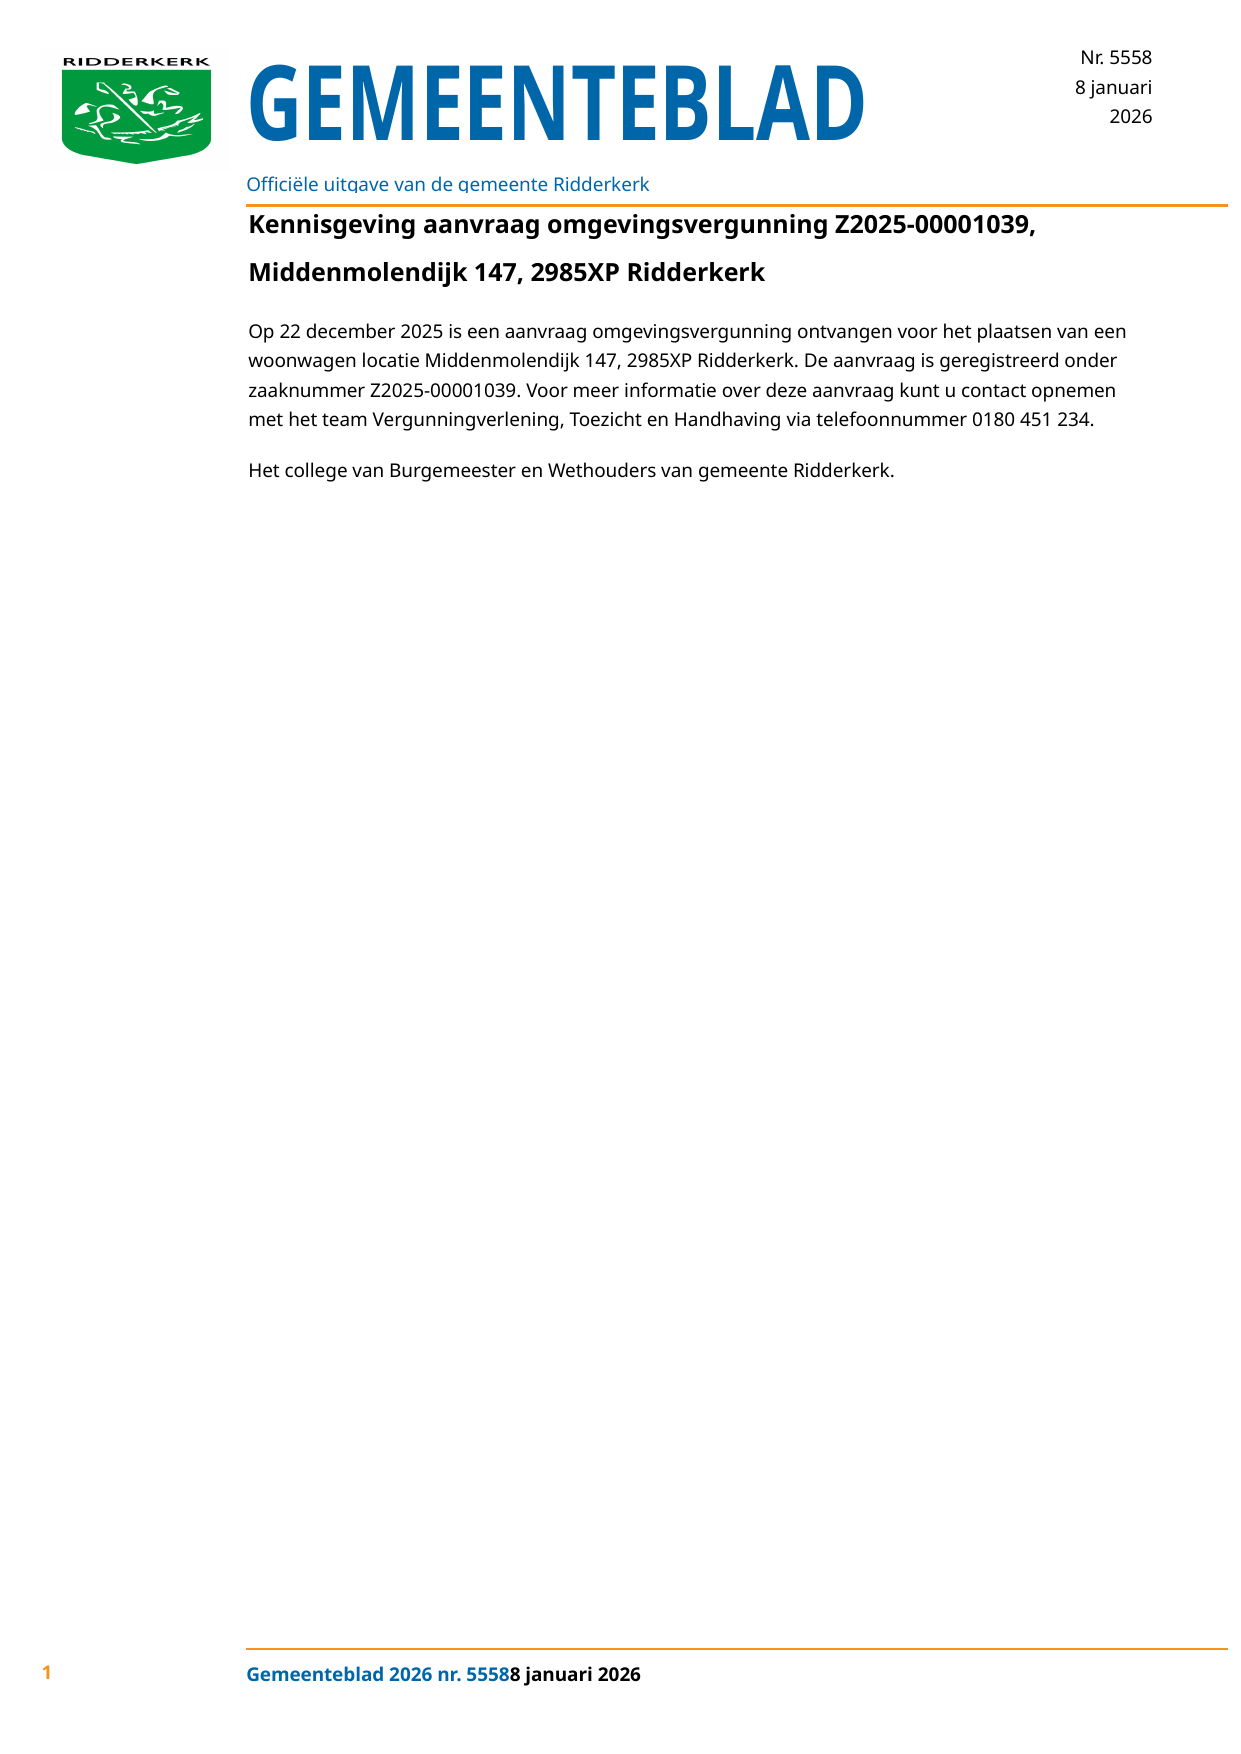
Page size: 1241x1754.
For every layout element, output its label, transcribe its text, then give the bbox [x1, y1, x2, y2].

text Kennisgeving aanvraag omgevingsvergunning Z2025-00001039, Middenmolendijk 147, 2985XP Ridderkerk [248, 207, 1152, 288]
text Op 22 december 2025 is een aanvraag omgevingsvergunning ontvangen voor het plaatsen van een woonwagen locatie Middenmolendijk 147, 2985XP Ridderkerk. De aanvraag is geregistreerd onder zaaknummer Z2025-00001039. Voor meer informatie over deze aanvraag kunt u contact opnemen met het team Vergunningverlening, Toezicht en Handhaving via telefoonnummer 0180 451 234. [248, 318, 1152, 432]
text Het college van Burgemeester en Wethouders van gemeente Ridderkerk. [248, 457, 1152, 483]
picture [41, 47, 231, 172]
